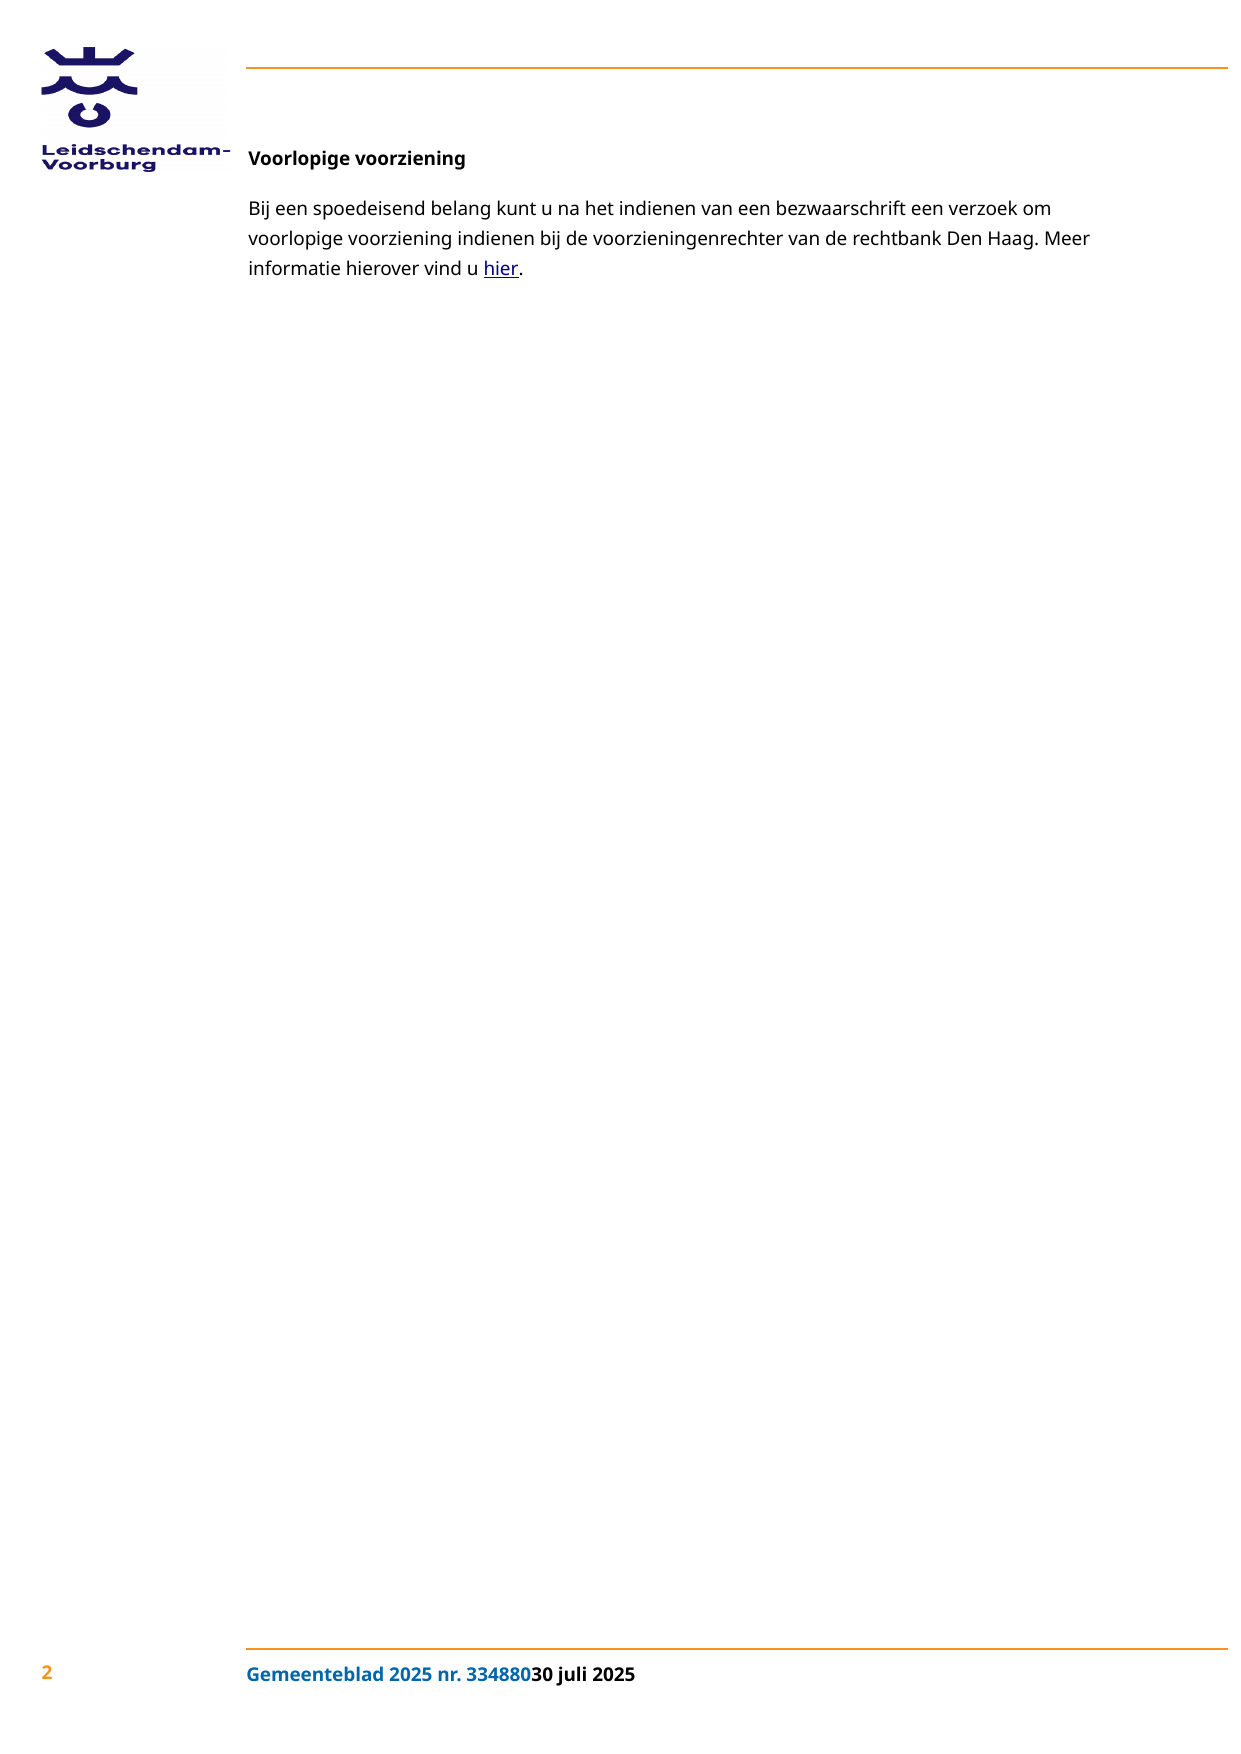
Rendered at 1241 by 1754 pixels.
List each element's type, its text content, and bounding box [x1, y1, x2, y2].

text Bij een spoedeisend belang kunt u na het indienen van een bezwaarschrift een verzoek om voorlopige voorziening indienen bij de voorzieningenrechter van de rechtbank Den Haag. Meer informatie hierover vind u hier. [248, 196, 1152, 281]
picture [41, 47, 231, 172]
text Voorlopige voorziening [248, 145, 1152, 171]
